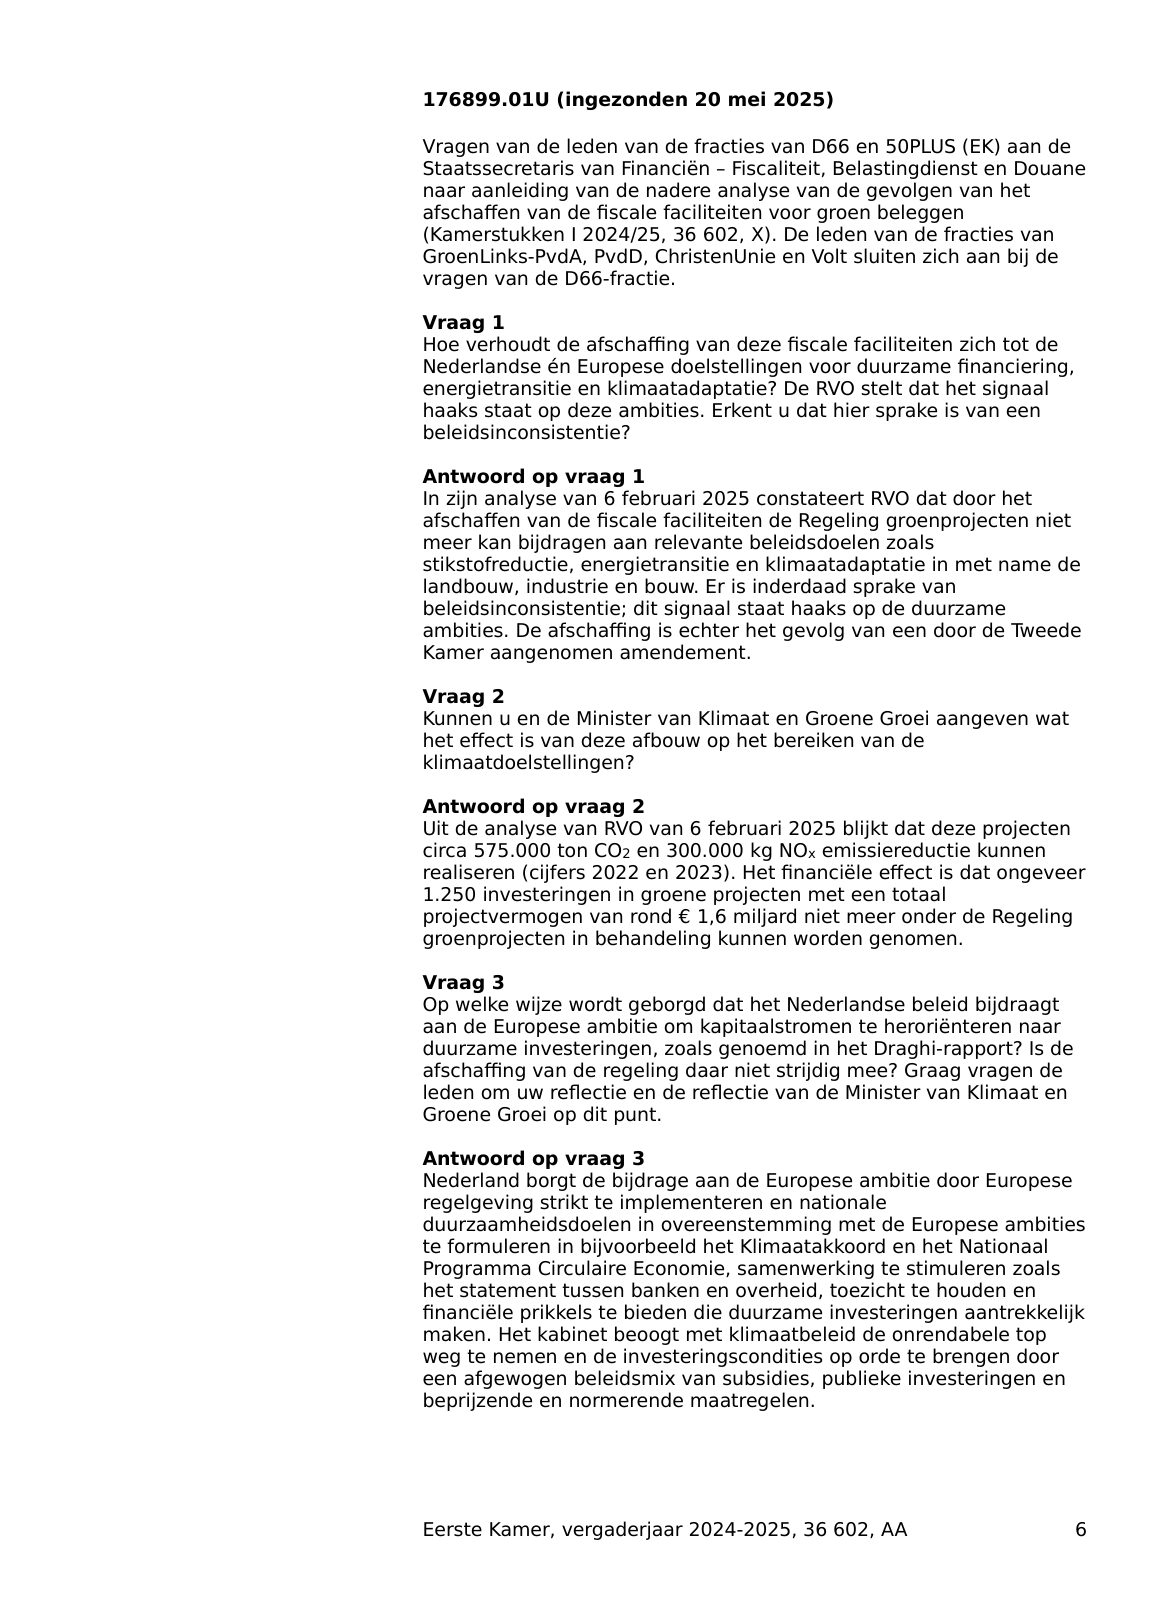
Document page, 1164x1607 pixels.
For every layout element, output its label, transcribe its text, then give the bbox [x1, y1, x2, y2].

text Antwoord op vraag 1 [422, 466, 1087, 488]
text Hoe verhoudt de afschaffing van deze fiscale faciliteiten zich tot de Nederlandse én Europese doelstellingen voor duurzame financiering, energietransitie en klimaatadaptatie? De RVO stelt dat het signaal haaks staat op deze ambities. Erkent u dat hier sprake is van een beleidsinconsistentie? [422, 334, 1087, 444]
text Kunnen u en de Minister van Klimaat en Groene Groei aangeven wat het effect is van deze afbouw op het bereiken van de klimaatdoelstellingen? [422, 708, 1087, 774]
text Antwoord op vraag 2 [422, 796, 1087, 818]
text Uit de analyse van RVO van 6 februari 2025 blijkt dat deze projecten circa 575.000 ton CO2 en 300.000 kg NOx emissiereductie kunnen realiseren (cijfers 2022 en 2023). Het financiële effect is dat ongeveer 1.250 investeringen in groene projecten met een totaal projectvermogen van rond € 1,6 miljard niet meer onder de Regeling groenprojecten in behandeling kunnen worden genomen. [422, 818, 1087, 950]
text Vraag 2 [422, 686, 1087, 708]
text Nederland borgt de bijdrage aan de Europese ambitie door Europese regelgeving strikt te implementeren en nationale duurzaamheidsdoelen in overeenstemming met de Europese ambities te formuleren in bijvoorbeeld het Klimaatakkoord en het Nationaal Programma Circulaire Economie, samenwerking te stimuleren zoals het statement tussen banken en overheid, toezicht te houden en financiële prikkels te bieden die duurzame investeringen aantrekkelijk maken. Het kabinet beoogt met klimaatbeleid de onrendabele top weg te nemen en de investeringscondities op orde te brengen door een afgewogen beleidsmix van subsidies, publieke investeringen en beprijzende en normerende maatregelen. [422, 1170, 1087, 1412]
text In zijn analyse van 6 februari 2025 constateert RVO dat door het afschaffen van de fiscale faciliteiten de Regeling groenprojecten niet meer kan bijdragen aan relevante beleidsdoelen zoals stikstofreductie, energietransitie en klimaatadaptatie in met name de landbouw, industrie en bouw. Er is inderdaad sprake van beleidsinconsistentie; dit signaal staat haaks op de duurzame ambities. De afschaffing is echter het gevolg van een door de Tweede Kamer aangenomen amendement. [422, 488, 1087, 664]
text Antwoord op vraag 3 [422, 1148, 1087, 1170]
text Vraag 3 [422, 972, 1087, 994]
text Vraag 1 [422, 312, 1087, 334]
subtitle 176899.01U (ingezonden 20 mei 2025) [422, 89, 1087, 111]
text Vragen van de leden van de fracties van D66 en 50PLUS (EK) aan de Staatssecretaris van Financiën – Fiscaliteit, Belastingdienst en Douane naar aanleiding van de nadere analyse van de gevolgen van het afschaffen van de fiscale faciliteiten voor groen beleggen (Kamerstukken I 2024/25, 36 602, X). De leden van de fracties van GroenLinks-PvdA, PvdD, ChristenUnie en Volt sluiten zich aan bij de vragen van de D66-fractie. [422, 136, 1087, 290]
text Op welke wijze wordt geborgd dat het Nederlandse beleid bijdraagt aan de Europese ambitie om kapitaalstromen te heroriënteren naar duurzame investeringen, zoals genoemd in het Draghi-rapport? Is de afschaffing van de regeling daar niet strijdig mee? Graag vragen de leden om uw reflectie en de reflectie van de Minister van Klimaat en Groene Groei op dit punt. [422, 994, 1087, 1126]
